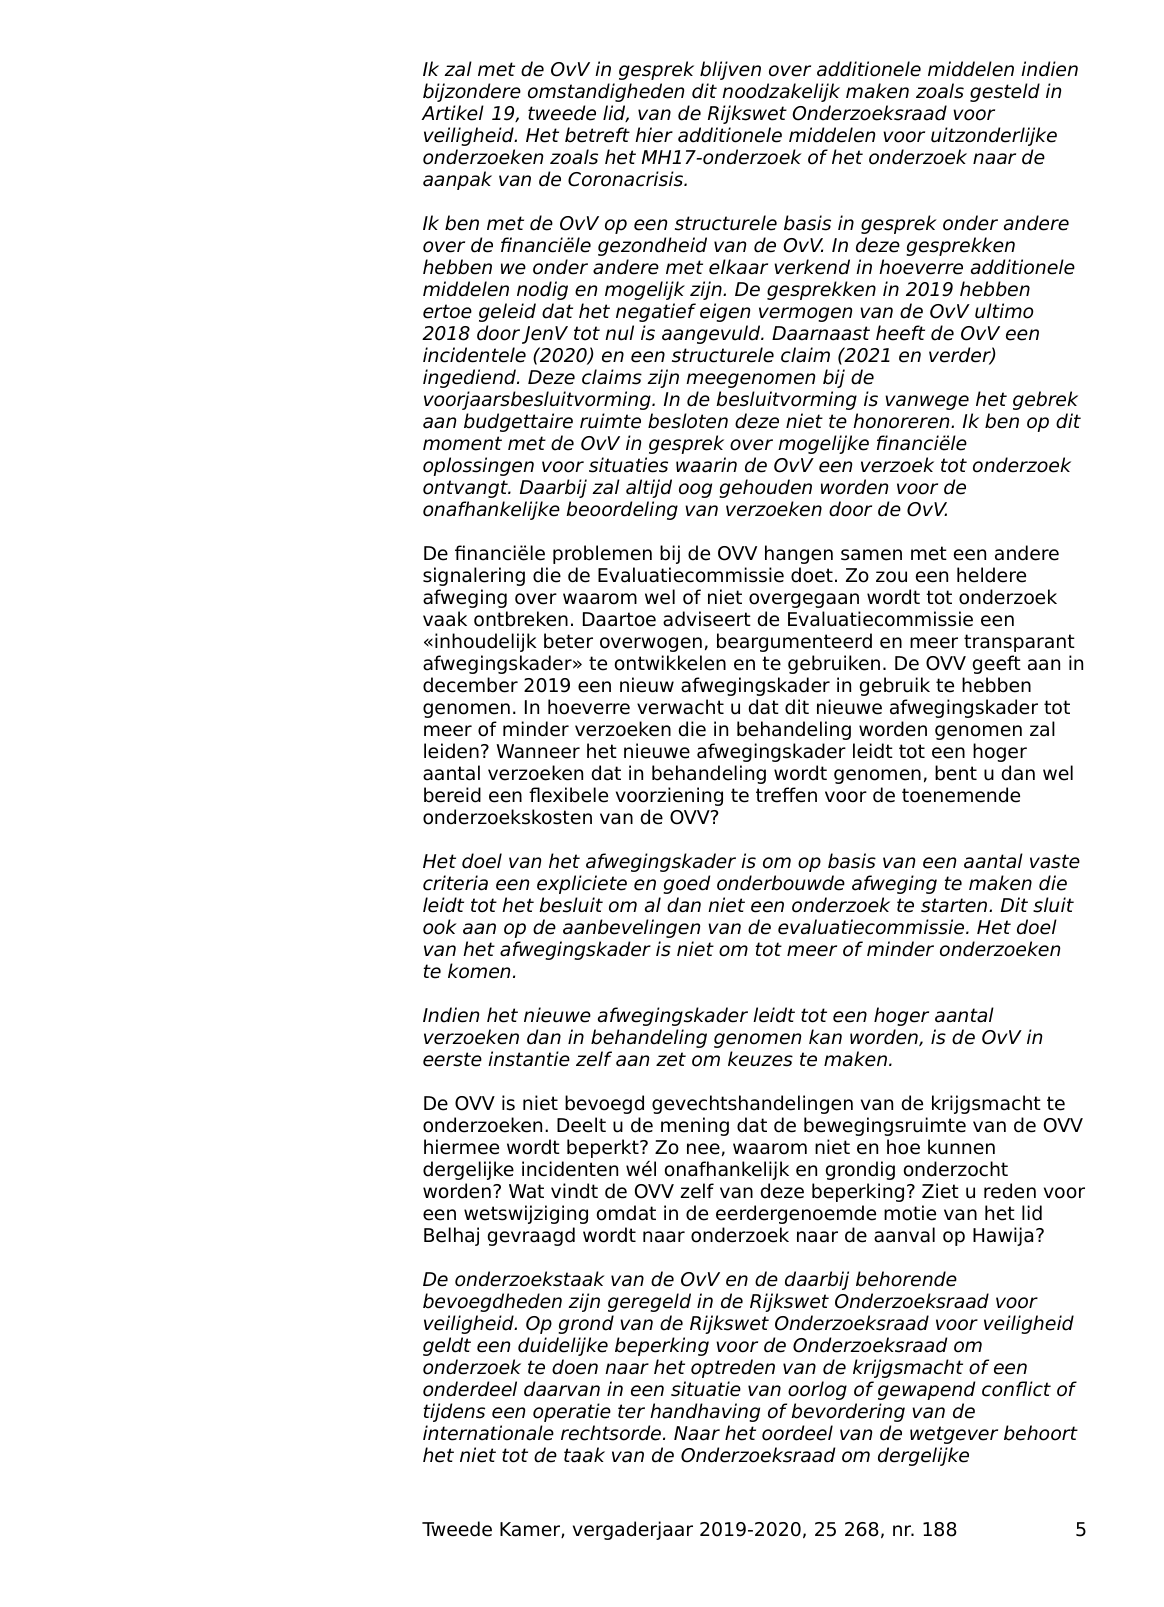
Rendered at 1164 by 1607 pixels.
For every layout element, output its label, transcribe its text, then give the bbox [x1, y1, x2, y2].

text De onderzoekstaak van de OvV en de daarbij behorende bevoegdheden zijn geregeld in de Rijkswet Onderzoeksraad voor veiligheid. Op grond van de Rijkswet Onderzoeksraad voor veiligheid geldt een duidelijke beperking voor de Onderzoeksraad om onderzoek te doen naar het optreden van de krijgsmacht of een onderdeel daarvan in een situatie van oorlog of gewapend conflict of tijdens een operatie ter handhaving of bevordering van de internationale rechtsorde. Naar het oordeel van de wetgever behoort het niet tot de taak van de Onderzoeksraad om dergelijke [422, 1269, 1087, 1467]
text De financiële problemen bij de OVV hangen samen met een andere signalering die de Evaluatiecommissie doet. Zo zou een heldere afweging over waarom wel of niet overgegaan wordt tot onderzoek vaak ontbreken. Daartoe adviseert de Evaluatiecommissie een «inhoudelijk beter overwogen, beargumenteerd en meer transparant afwegingskader» te ontwikkelen en te gebruiken. De OVV geeft aan in december 2019 een nieuw afwegingskader in gebruik te hebben genomen. In hoeverre verwacht u dat dit nieuwe afwegingskader tot meer of minder verzoeken die in behandeling worden genomen zal leiden? Wanneer het nieuwe afwegingskader leidt tot een hoger aantal verzoeken dat in behandeling wordt genomen, bent u dan wel bereid een flexibele voorziening te treffen voor de toenemende onderzoekskosten van de OVV? [422, 543, 1087, 829]
text De OVV is niet bevoegd gevechtshandelingen van de krijgsmacht te onderzoeken. Deelt u de mening dat de bewegingsruimte van de OVV hiermee wordt beperkt? Zo nee, waarom niet en hoe kunnen dergelijke incidenten wél onafhankelijk en grondig onderzocht worden? Wat vindt de OVV zelf van deze beperking? Ziet u reden voor een wetswijziging omdat in de eerdergenoemde motie van het lid Belhaj gevraagd wordt naar onderzoek naar de aanval op Hawija? [422, 1093, 1087, 1247]
text Indien het nieuwe afwegingskader leidt tot een hoger aantal verzoeken dan in behandeling genomen kan worden, is de OvV in eerste instantie zelf aan zet om keuzes te maken. [422, 1005, 1087, 1071]
text Ik zal met de OvV in gesprek blijven over additionele middelen indien bijzondere omstandigheden dit noodzakelijk maken zoals gesteld in Artikel 19, tweede lid, van de Rijkswet Onderzoeksraad voor veiligheid. Het betreft hier additionele middelen voor uitzonderlijke onderzoeken zoals het MH17-onderzoek of het onderzoek naar de aanpak van de Coronacrisis. [422, 59, 1087, 191]
text Het doel van het afwegingskader is om op basis van een aantal vaste criteria een expliciete en goed onderbouwde afweging te maken die leidt tot het besluit om al dan niet een onderzoek te starten. Dit sluit ook aan op de aanbevelingen van de evaluatiecommissie. Het doel van het afwegingskader is niet om tot meer of minder onderzoeken te komen. [422, 851, 1087, 983]
text Ik ben met de OvV op een structurele basis in gesprek onder andere over de financiële gezondheid van de OvV. In deze gesprekken hebben we onder andere met elkaar verkend in hoeverre additionele middelen nodig en mogelijk zijn. De gesprekken in 2019 hebben ertoe geleid dat het negatief eigen vermogen van de OvV ultimo 2018 door JenV tot nul is aangevuld. Daarnaast heeft de OvV een incidentele (2020) en een structurele claim (2021 en verder) ingediend. Deze claims zijn meegenomen bij de voorjaarsbesluitvorming. In de besluitvorming is vanwege het gebrek aan budgettaire ruimte besloten deze niet te honoreren. Ik ben op dit moment met de OvV in gesprek over mogelijke financiële oplossingen voor situaties waarin de OvV een verzoek tot onderzoek ontvangt. Daarbij zal altijd oog gehouden worden voor de onafhankelijke beoordeling van verzoeken door de OvV. [422, 213, 1087, 521]
